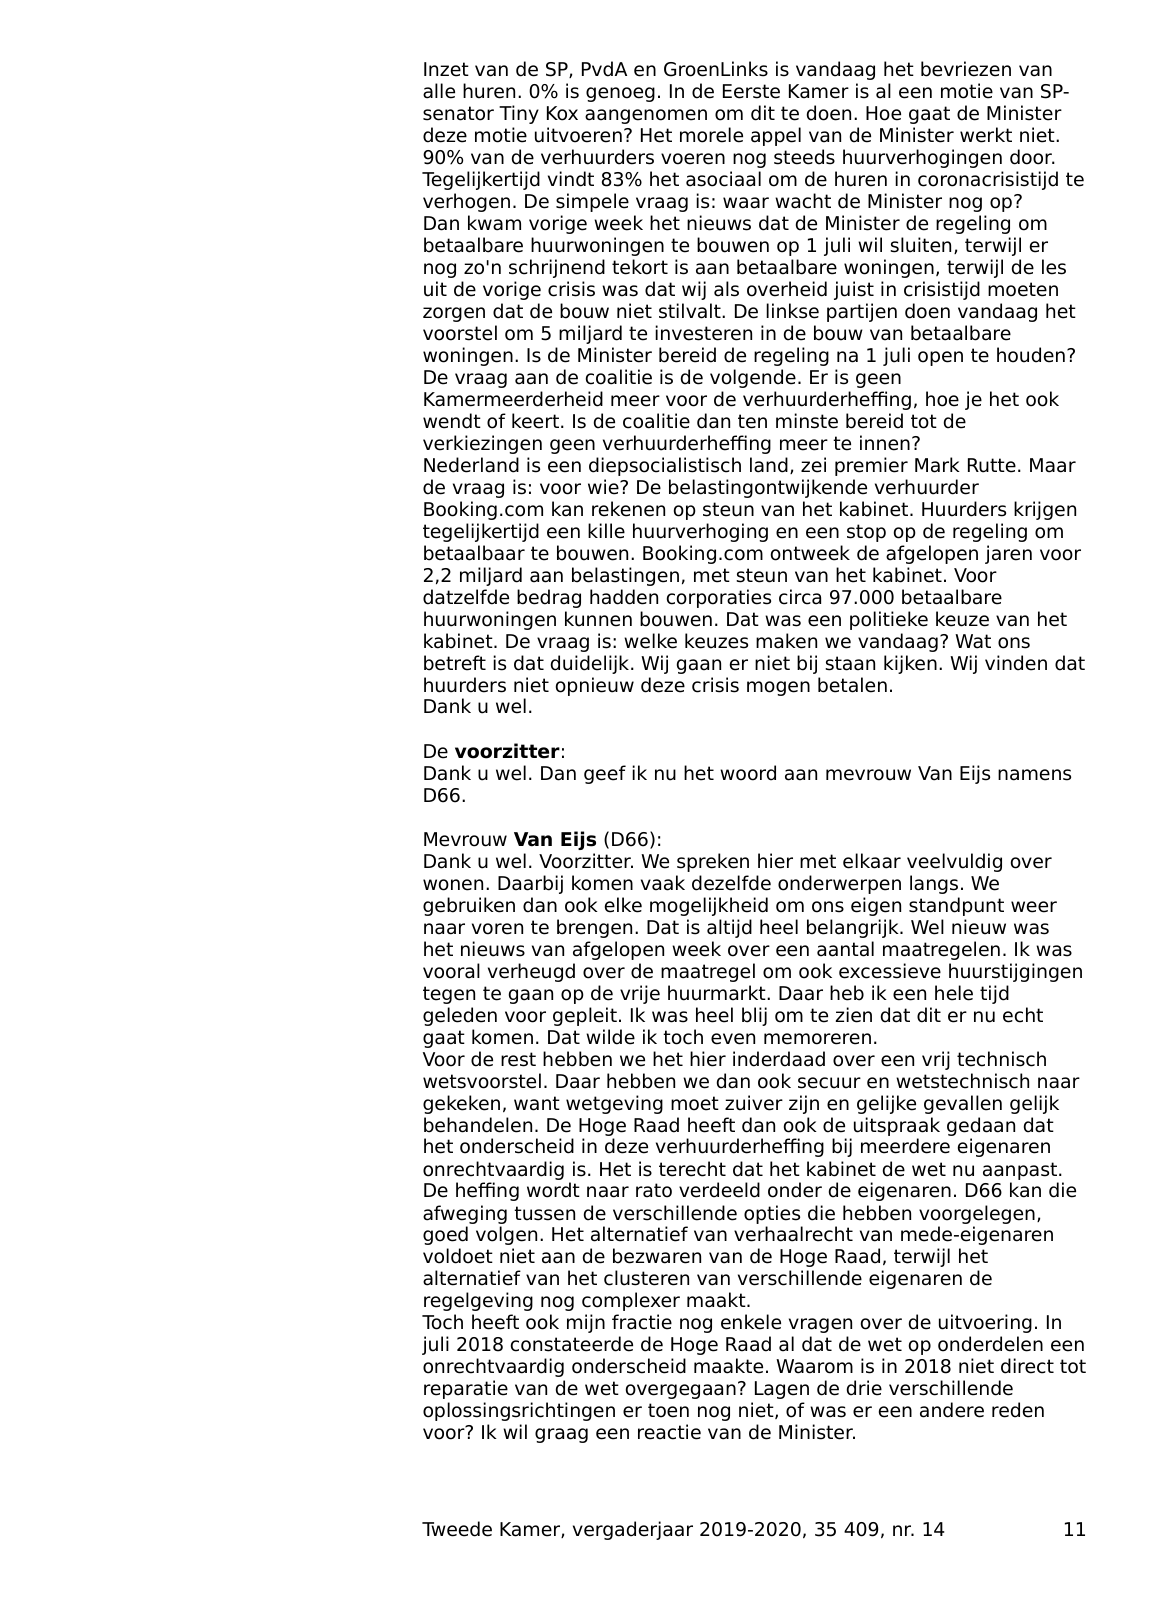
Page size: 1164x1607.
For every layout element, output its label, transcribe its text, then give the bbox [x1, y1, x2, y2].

text Voor de rest hebben we het hier inderdaad over een vrij technisch wetsvoorstel. Daar hebben we dan ook secuur en wetstechnisch naar gekeken, want wetgeving moet zuiver zijn en gelijke gevallen gelijk behandelen. De Hoge Raad heeft dan ook de uitspraak gedaan dat het onderscheid in deze verhuurderheffing bij meerdere eigenaren onrechtvaardig is. Het is terecht dat het kabinet de wet nu aanpast. De heffing wordt naar rato verdeeld onder de eigenaren. D66 kan die afweging tussen de verschillende opties die hebben voorgelegen, goed volgen. Het alternatief van verhaalrecht van mede-eigenaren voldoet niet aan de bezwaren van de Hoge Raad, terwijl het alternatief van het clusteren van verschillende eigenaren de regelgeving nog complexer maakt. [422, 1048, 1087, 1312]
text Mevrouw Van Eijs (D66): [422, 829, 1087, 851]
text Dank u wel. [422, 696, 1087, 718]
text Nederland is een diepsocialistisch land, zei premier Mark Rutte. Maar de vraag is: voor wie? De belastingontwijkende verhuurder Booking.com kan rekenen op steun van het kabinet. Huurders krijgen tegelijkertijd een kille huurverhoging en een stop op de regeling om betaalbaar te bouwen. Booking.com ontweek de afgelopen jaren voor 2,2 miljard aan belastingen, met steun van het kabinet. Voor datzelfde bedrag hadden corporaties circa 97.000 betaalbare huurwoningen kunnen bouwen. Dat was een politieke keuze van het kabinet. De vraag is: welke keuzes maken we vandaag? Wat ons betreft is dat duidelijk. Wij gaan er niet bij staan kijken. Wij vinden dat huurders niet opnieuw deze crisis mogen betalen. [422, 455, 1087, 696]
text Dan kwam vorige week het nieuws dat de Minister de regeling om betaalbare huurwoningen te bouwen op 1 juli wil sluiten, terwijl er nog zo'n schrijnend tekort is aan betaalbare woningen, terwijl de les uit de vorige crisis was dat wij als overheid juist in crisistijd moeten zorgen dat de bouw niet stilvalt. De linkse partijen doen vandaag het voorstel om 5 miljard te investeren in de bouw van betaalbare woningen. Is de Minister bereid de regeling na 1 juli open te houden? [422, 213, 1087, 367]
text De voorzitter: [422, 741, 1087, 763]
text Dank u wel. Voorzitter. We spreken hier met elkaar veelvuldig over wonen. Daarbij komen vaak dezelfde onderwerpen langs. We gebruiken dan ook elke mogelijkheid om ons eigen standpunt weer naar voren te brengen. Dat is altijd heel belangrijk. Wel nieuw was het nieuws van afgelopen week over een aantal maatregelen. Ik was vooral verheugd over de maatregel om ook excessieve huurstijgingen tegen te gaan op de vrije huurmarkt. Daar heb ik een hele tijd geleden voor gepleit. Ik was heel blij om te zien dat dit er nu echt gaat komen. Dat wilde ik toch even memoreren. [422, 851, 1087, 1048]
text Inzet van de SP, PvdA en GroenLinks is vandaag het bevriezen van alle huren. 0% is genoeg. In de Eerste Kamer is al een motie van SP-senator Tiny Kox aangenomen om dit te doen. Hoe gaat de Minister deze motie uitvoeren? Het morele appel van de Minister werkt niet. 90% van de verhuurders voeren nog steeds huurverhogingen door. Tegelijkertijd vindt 83% het asociaal om de huren in coronacrisistijd te verhogen. De simpele vraag is: waar wacht de Minister nog op? [422, 59, 1087, 213]
text Toch heeft ook mijn fractie nog enkele vragen over de uitvoering. In juli 2018 constateerde de Hoge Raad al dat de wet op onderdelen een onrechtvaardig onderscheid maakte. Waarom is in 2018 niet direct tot reparatie van de wet overgegaan? Lagen de drie verschillende oplossingsrichtingen er toen nog niet, of was er een andere reden voor? Ik wil graag een reactie van de Minister. [422, 1312, 1087, 1444]
text De vraag aan de coalitie is de volgende. Er is geen Kamermeerderheid meer voor de verhuurderheffing, hoe je het ook wendt of keert. Is de coalitie dan ten minste bereid tot de verkiezingen geen verhuurderheffing meer te innen? [422, 367, 1087, 455]
text Dank u wel. Dan geef ik nu het woord aan mevrouw Van Eijs namens D66. [422, 763, 1087, 807]
